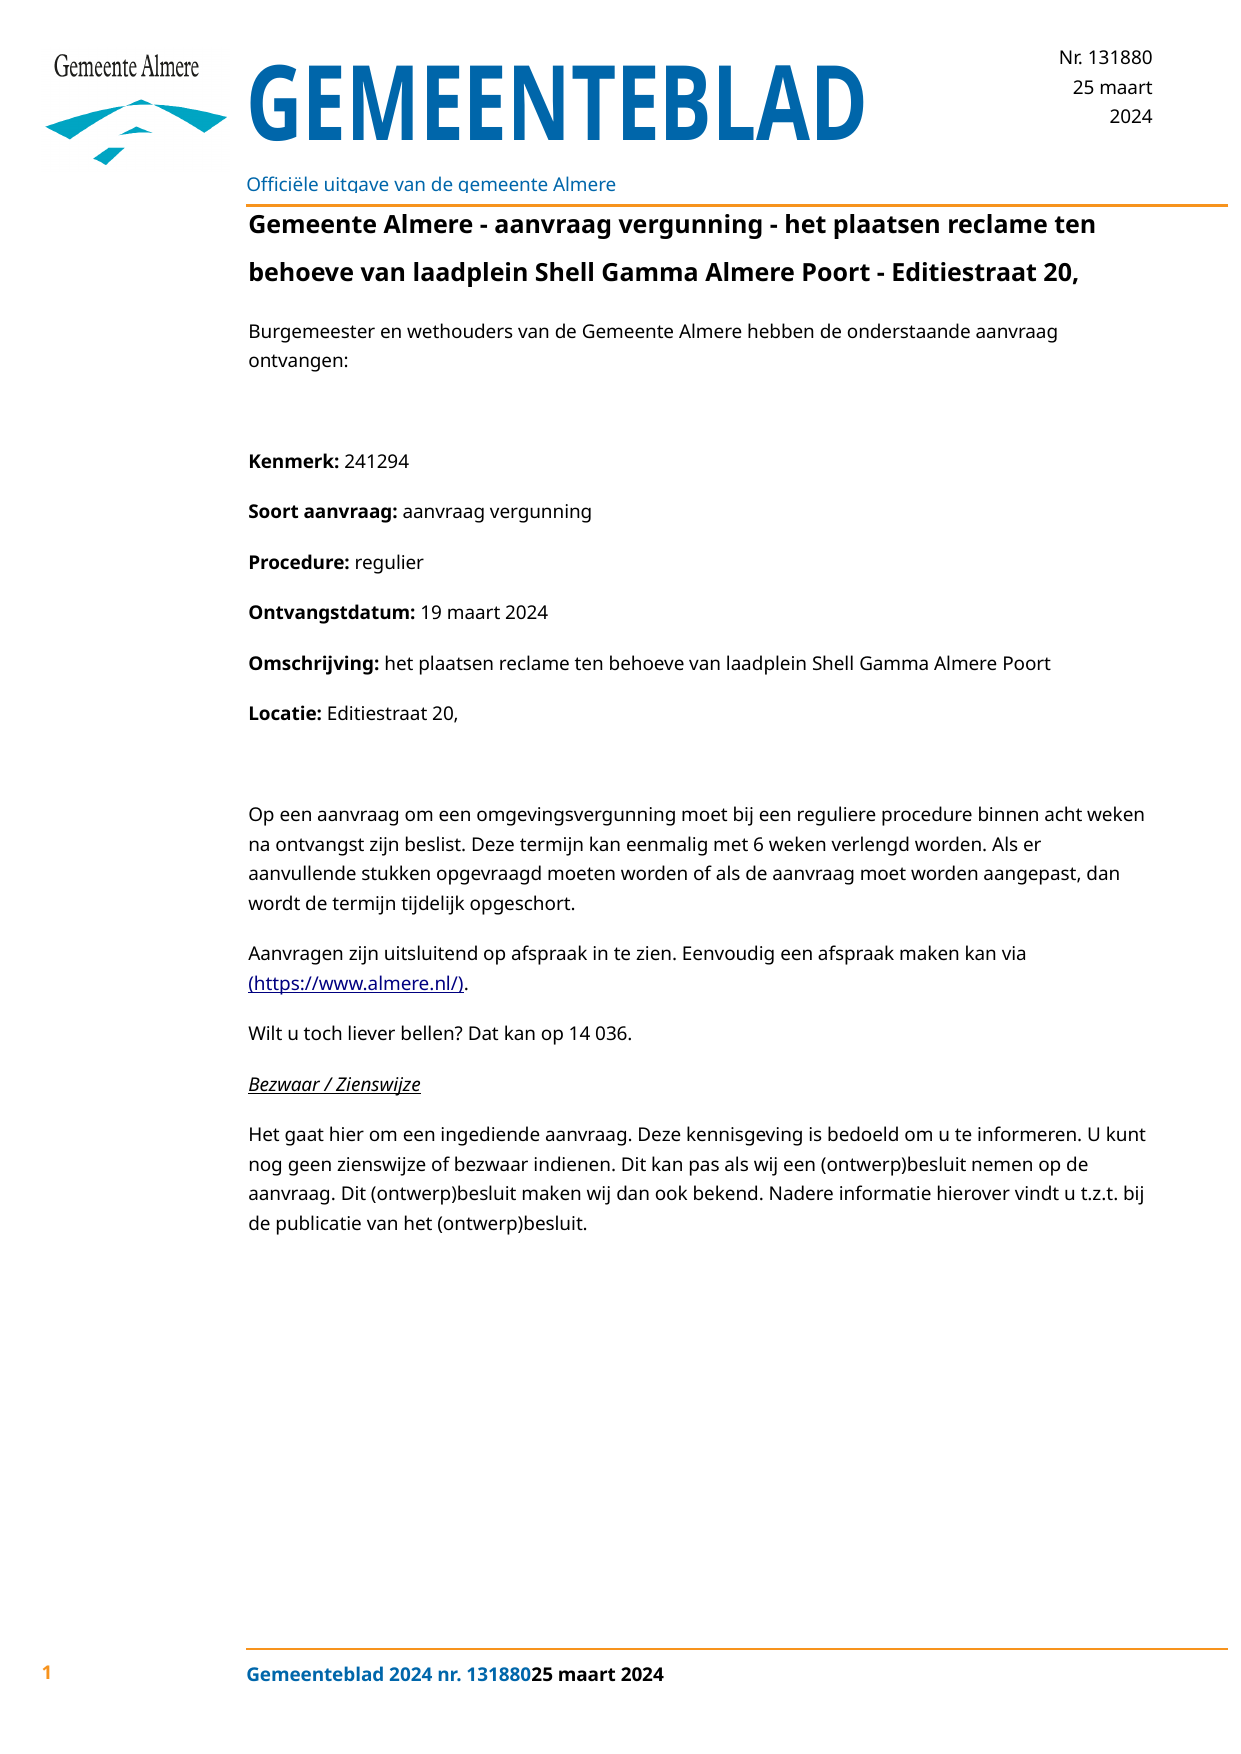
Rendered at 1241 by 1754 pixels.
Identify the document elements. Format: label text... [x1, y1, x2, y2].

text Procedure: regulier [248, 549, 1152, 575]
text Bezwaar / Zienswijze [248, 1071, 1152, 1097]
text Omschrijving: het plaatsen reclame ten behoeve van laadplein Shell Gamma Almere Poort [248, 650, 1152, 676]
picture [41, 47, 231, 172]
text Op een aanvraag om een omgevingsvergunning moet bij een reguliere procedure binnen acht weken na ontvangst zijn beslist. Deze termijn kan eenmalig met 6 weken verlengd worden. Als er aanvullende stukken opgevraagd moeten worden of als de aanvraag moet worden aangepast, dan wordt de termijn tijdelijk opgeschort. [248, 801, 1152, 916]
text Het gaat hier om een ingediende aanvraag. Deze kennisgeving is bedoeld om u te informeren. U kunt nog geen zienswijze of bezwaar indienen. Dit kan pas als wij een (ontwerp)besluit nemen op de aanvraag. Dit (ontwerp)besluit maken wij dan ook bekend. Nadere informatie hierover vindt u t.z.t. bij de publicatie van het (ontwerp)besluit. [248, 1121, 1152, 1236]
text Wilt u toch liever bellen? Dat kan op 14 036. [248, 1020, 1152, 1046]
text Soort aanvraag: aanvraag vergunning [248, 499, 1152, 524]
text Locatie: Editiestraat 20, [248, 700, 1152, 726]
text Kenmerk: 241294 [248, 448, 1152, 474]
text Burgemeester en wethouders van de Gemeente Almere hebben de onderstaande aanvraag ontvangen: [248, 318, 1152, 373]
text Aanvragen zijn uitsluitend op afspraak in te zien. Eenvoudig een afspraak maken kan via (https://www.almere.nl/). [248, 940, 1152, 996]
text Gemeente Almere - aanvraag vergunning - het plaatsen reclame ten behoeve van laadplein Shell Gamma Almere Poort - Editiestraat 20, [248, 207, 1152, 288]
text Ontvangstdatum: 19 maart 2024 [248, 599, 1152, 625]
